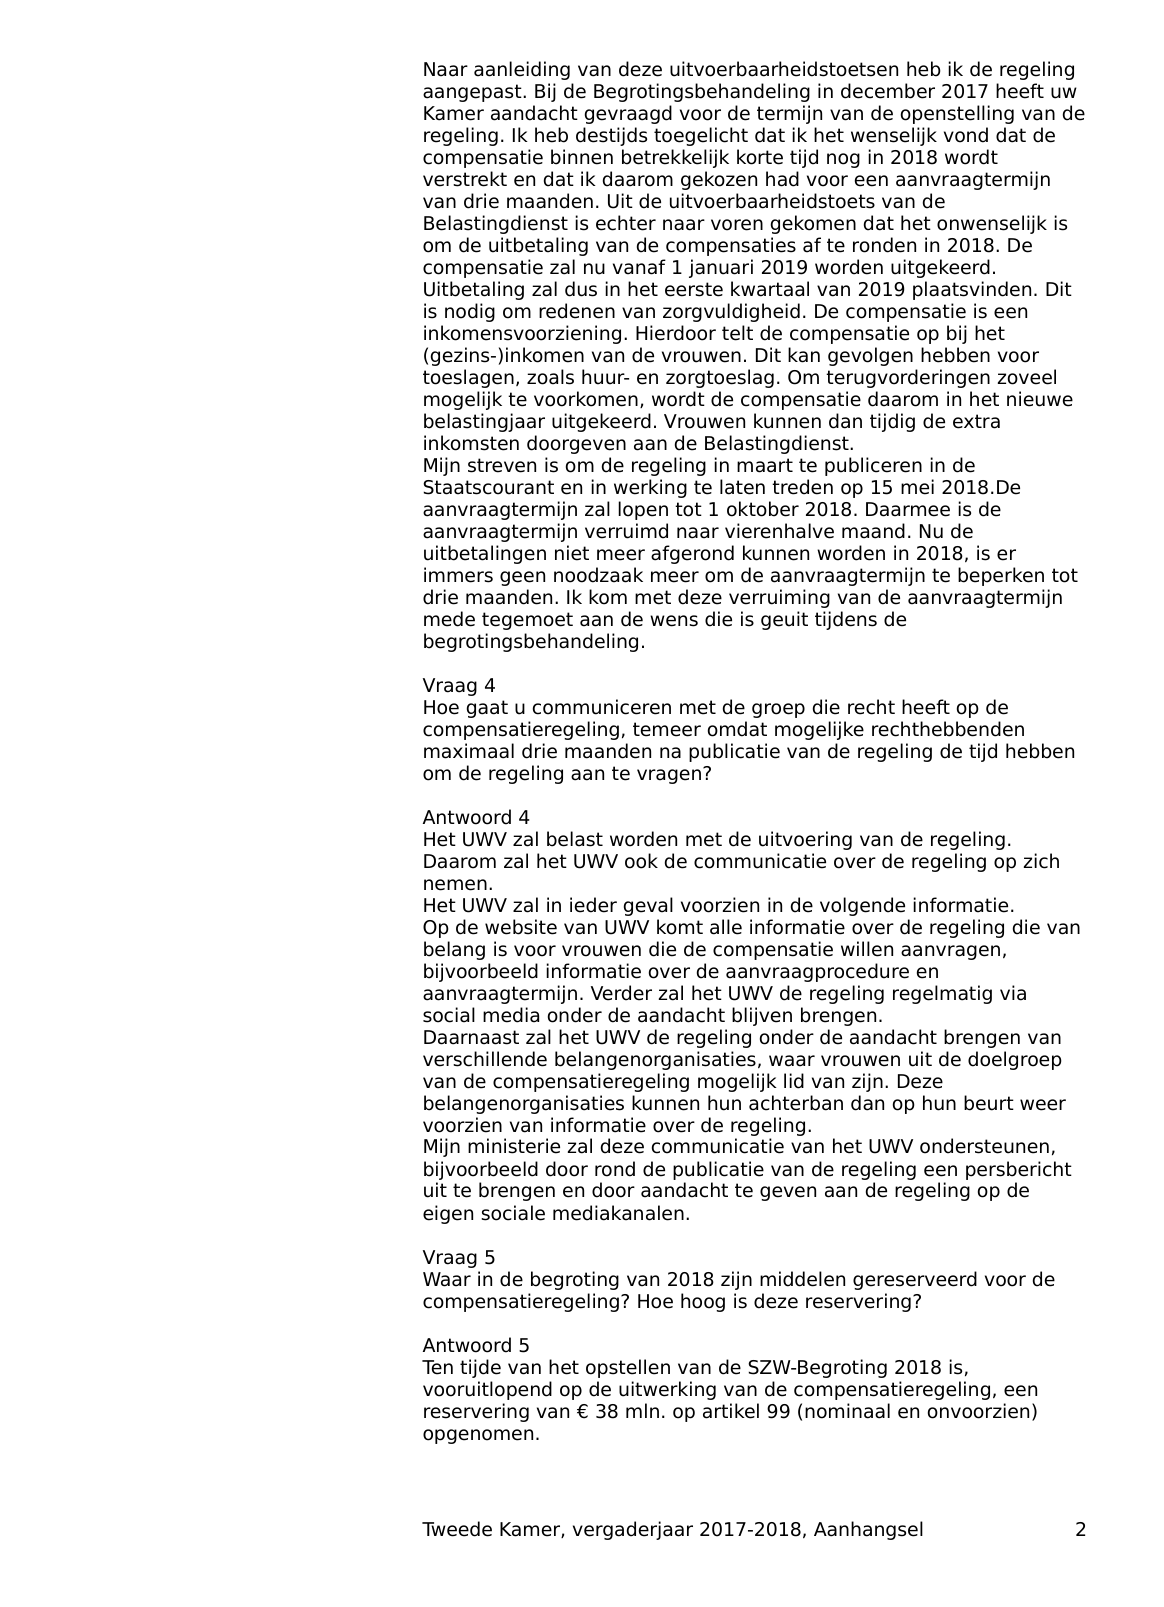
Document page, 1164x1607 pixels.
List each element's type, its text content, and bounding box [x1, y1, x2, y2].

text Mijn streven is om de regeling in maart te publiceren in de Staatscourant en in werking te laten treden op 15 mei 2018.De aanvraagtermijn zal lopen tot 1 oktober 2018. Daarmee is de aanvraagtermijn verruimd naar vierenhalve maand. Nu de uitbetalingen niet meer afgerond kunnen worden in 2018, is er immers geen noodzaak meer om de aanvraagtermijn te beperken tot drie maanden. Ik kom met deze verruiming van de aanvraagtermijn mede tegemoet aan de wens die is geuit tijdens de begrotingsbehandeling. [422, 455, 1087, 652]
text Antwoord 4 [422, 807, 1087, 829]
text Daarnaast zal het UWV de regeling onder de aandacht brengen van verschillende belangenorganisaties, waar vrouwen uit de doelgroep van de compensatieregeling mogelijk lid van zijn. Deze belangenorganisaties kunnen hun achterban dan op hun beurt weer voorzien van informatie over de regeling. [422, 1027, 1087, 1136]
text Ten tijde van het opstellen van de SZW-Begroting 2018 is, vooruitlopend op de uitwerking van de compensatieregeling, een reservering van € 38 mln. op artikel 99 (nominaal en onvoorzien) opgenomen. [422, 1357, 1087, 1444]
text Vraag 4 [422, 675, 1087, 697]
text Vraag 5 [422, 1247, 1087, 1268]
text Naar aanleiding van deze uitvoerbaarheidstoetsen heb ik de regeling aangepast. Bij de Begrotingsbehandeling in december 2017 heeft uw Kamer aandacht gevraagd voor de termijn van de openstelling van de regeling. Ik heb destijds toegelicht dat ik het wenselijk vond dat de compensatie binnen betrekkelijk korte tijd nog in 2018 wordt verstrekt en dat ik daarom gekozen had voor een aanvraagtermijn van drie maanden. Uit de uitvoerbaarheidstoets van de Belastingdienst is echter naar voren gekomen dat het onwenselijk is om de uitbetaling van de compensaties af te ronden in 2018. De compensatie zal nu vanaf 1 januari 2019 worden uitgekeerd. Uitbetaling zal dus in het eerste kwartaal van 2019 plaatsvinden. Dit is nodig om redenen van zorgvuldigheid. De compensatie is een inkomensvoorziening. Hierdoor telt de compensatie op bij het (gezins-)inkomen van de vrouwen. Dit kan gevolgen hebben voor toeslagen, zoals huur- en zorgtoeslag. Om terugvorderingen zoveel mogelijk te voorkomen, wordt de compensatie daarom in het nieuwe belastingjaar uitgekeerd. Vrouwen kunnen dan tijdig de extra inkomsten doorgeven aan de Belastingdienst. [422, 59, 1087, 455]
text Het UWV zal belast worden met de uitvoering van de regeling. Daarom zal het UWV ook de communicatie over de regeling op zich nemen. [422, 829, 1087, 895]
text Op de website van UWV komt alle informatie over de regeling die van belang is voor vrouwen die de compensatie willen aanvragen, bijvoorbeeld informatie over de aanvraagprocedure en aanvraagtermijn. Verder zal het UWV de regeling regelmatig via social media onder de aandacht blijven brengen. [422, 917, 1087, 1027]
text Hoe gaat u communiceren met de groep die recht heeft op de compensatieregeling, temeer omdat mogelijke rechthebbenden maximaal drie maanden na publicatie van de regeling de tijd hebben om de regeling aan te vragen? [422, 697, 1087, 784]
text Het UWV zal in ieder geval voorzien in de volgende informatie. [422, 895, 1087, 917]
text Waar in de begroting van 2018 zijn middelen gereserveerd voor de compensatieregeling? Hoe hoog is deze reservering? [422, 1268, 1087, 1312]
text Antwoord 5 [422, 1335, 1087, 1357]
text Mijn ministerie zal deze communicatie van het UWV ondersteunen, bijvoorbeeld door rond de publicatie van de regeling een persbericht uit te brengen en door aandacht te geven aan de regeling op de eigen sociale mediakanalen. [422, 1136, 1087, 1224]
